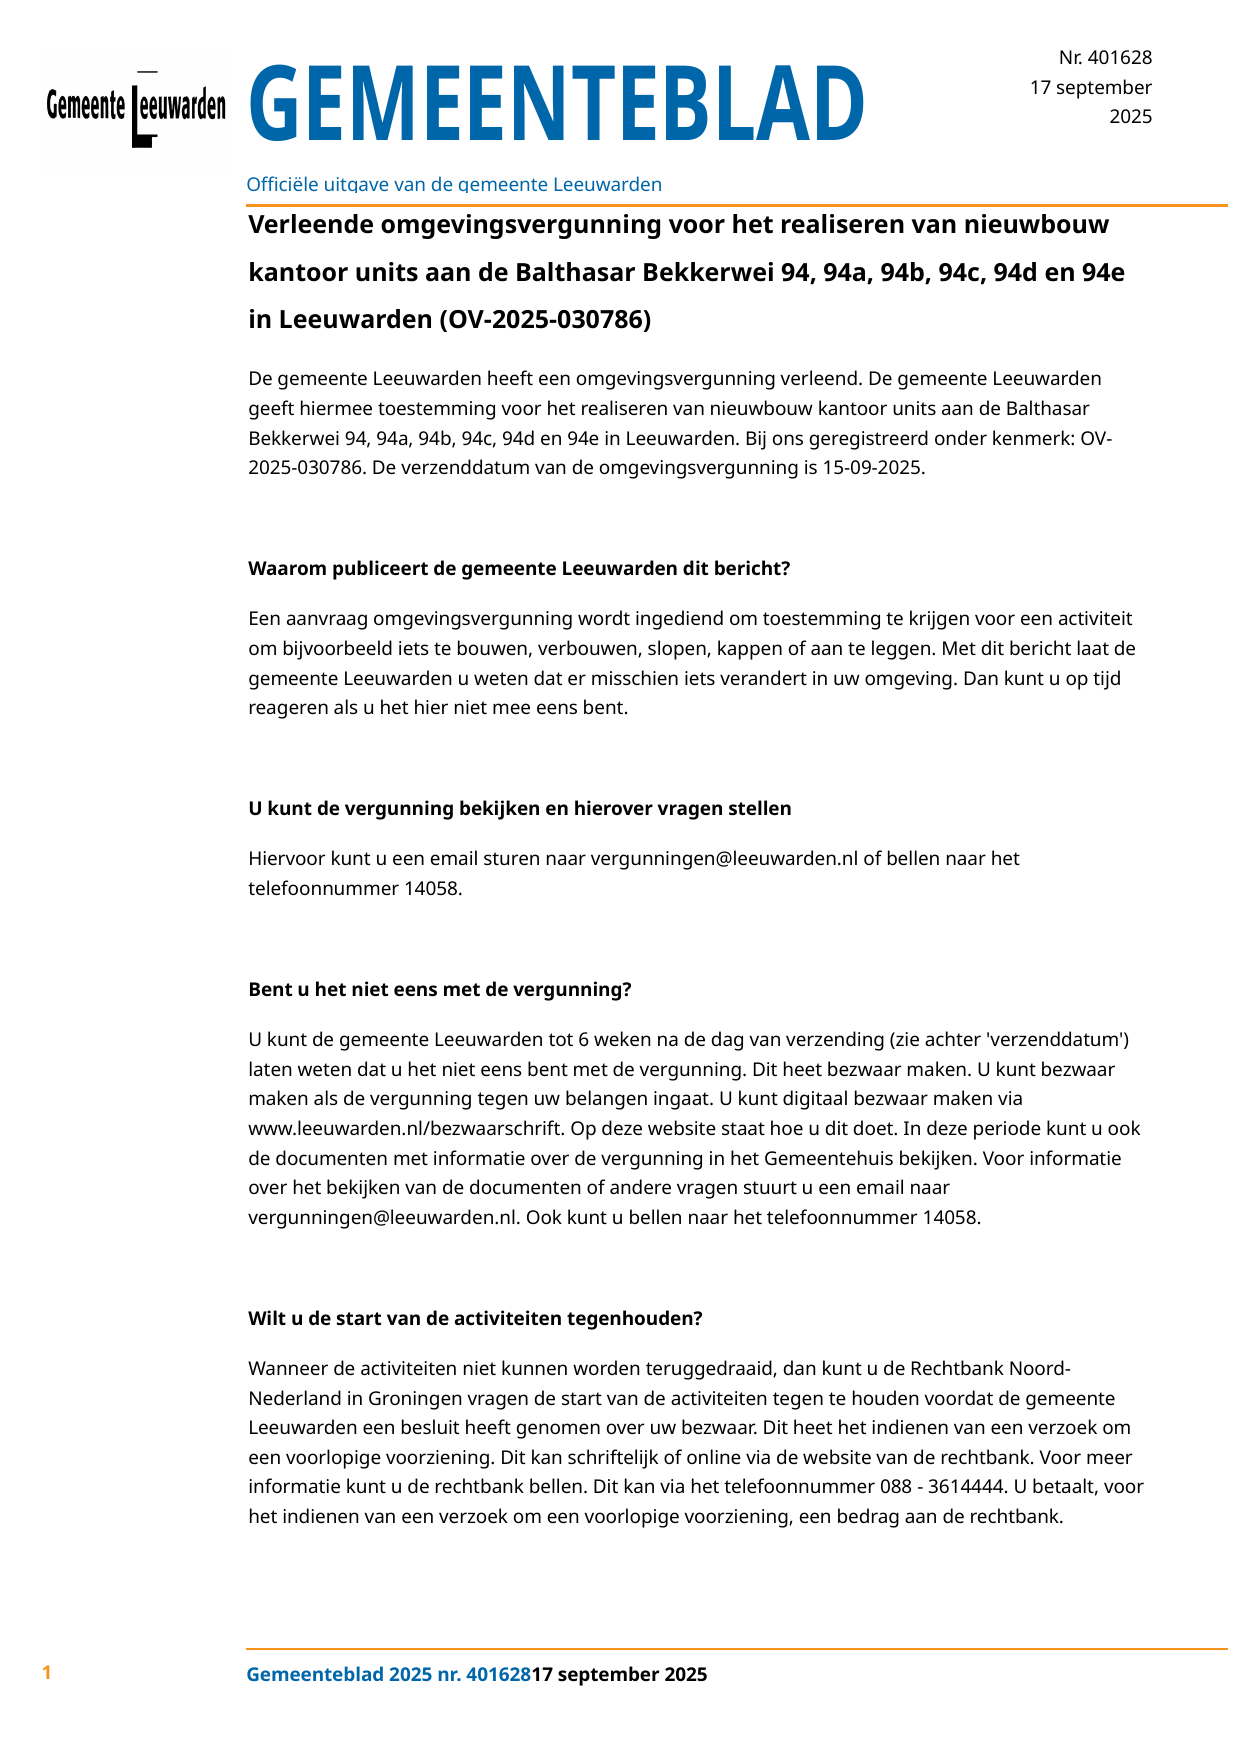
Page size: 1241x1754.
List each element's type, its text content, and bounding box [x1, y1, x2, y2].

text U kunt de vergunning bekijken en hierover vragen stellen [248, 795, 1152, 821]
text De gemeente Leeuwarden heeft een omgevingsvergunning verleend. De gemeente Leeuwarden geeft hiermee toestemming voor het realiseren van nieuwbouw kantoor units aan de Balthasar Bekkerwei 94, 94a, 94b, 94c, 94d en 94e in Leeuwarden. Bij ons geregistreerd onder kenmerk: OV-2025-030786. De verzenddatum van de omgevingsvergunning is 15-09-2025. [248, 366, 1152, 480]
text Wanneer de activiteiten niet kunnen worden teruggedraaid, dan kunt u de Rechtbank Noord-Nederland in Groningen vragen de start van de activiteiten tegen te houden voordat de gemeente Leeuwarden een besluit heeft genomen over uw bezwaar. Dit heet het indienen van een verzoek om een voorlopige voorziening. Dit kan schriftelijk of online via de website van de rechtbank. Voor meer informatie kunt u de rechtbank bellen. Dit kan via het telefoonnummer 088 - 3614444. U betaalt, voor het indienen van een verzoek om een voorlopige voorziening, een bedrag aan de rechtbank. [248, 1355, 1152, 1529]
text Bent u het niet eens met de vergunning? [248, 976, 1152, 1002]
text Een aanvraag omgevingsvergunning wordt ingediend om toestemming te krijgen voor een activiteit om bijvoorbeeld iets te bouwen, verbouwen, slopen, kappen of aan te leggen. Met dit bericht laat de gemeente Leeuwarden u weten dat er misschien iets verandert in uw omgeving. Dan kunt u op tijd reageren als u het hier niet mee eens bent. [248, 606, 1152, 720]
text Waarom publiceert de gemeente Leeuwarden dit bericht? [248, 555, 1152, 581]
text U kunt de gemeente Leeuwarden tot 6 weken na de dag van verzending (zie achter 'verzenddatum') laten weten dat u het niet eens bent met de vergunning. Dit heet bezwaar maken. U kunt bezwaar maken als de vergunning tegen uw belangen ingaat. U kunt digitaal bezwaar maken via www.leeuwarden.nl/bezwaarschrift. Op deze website staat hoe u dit doet. In deze periode kunt u ook de documenten met informatie over de vergunning in het Gemeentehuis bekijken. Voor informatie over het bekijken van de documenten of andere vragen stuurt u een email naar vergunningen@leeuwarden.nl. Ook kunt u bellen naar het telefoonnummer 14058. [248, 1026, 1152, 1229]
text Wilt u de start van de activiteiten tegenhouden? [248, 1305, 1152, 1330]
text Verleende omgevingsvergunning voor het realiseren van nieuwbouw kantoor units aan de Balthasar Bekkerwei 94, 94a, 94b, 94c, 94d en 94e in Leeuwarden (OV-2025-030786) [248, 207, 1152, 336]
text Hiervoor kunt u een email sturen naar vergunningen@leeuwarden.nl of bellen naar het telefoonnummer 14058. [248, 846, 1152, 901]
picture [41, 47, 231, 172]
